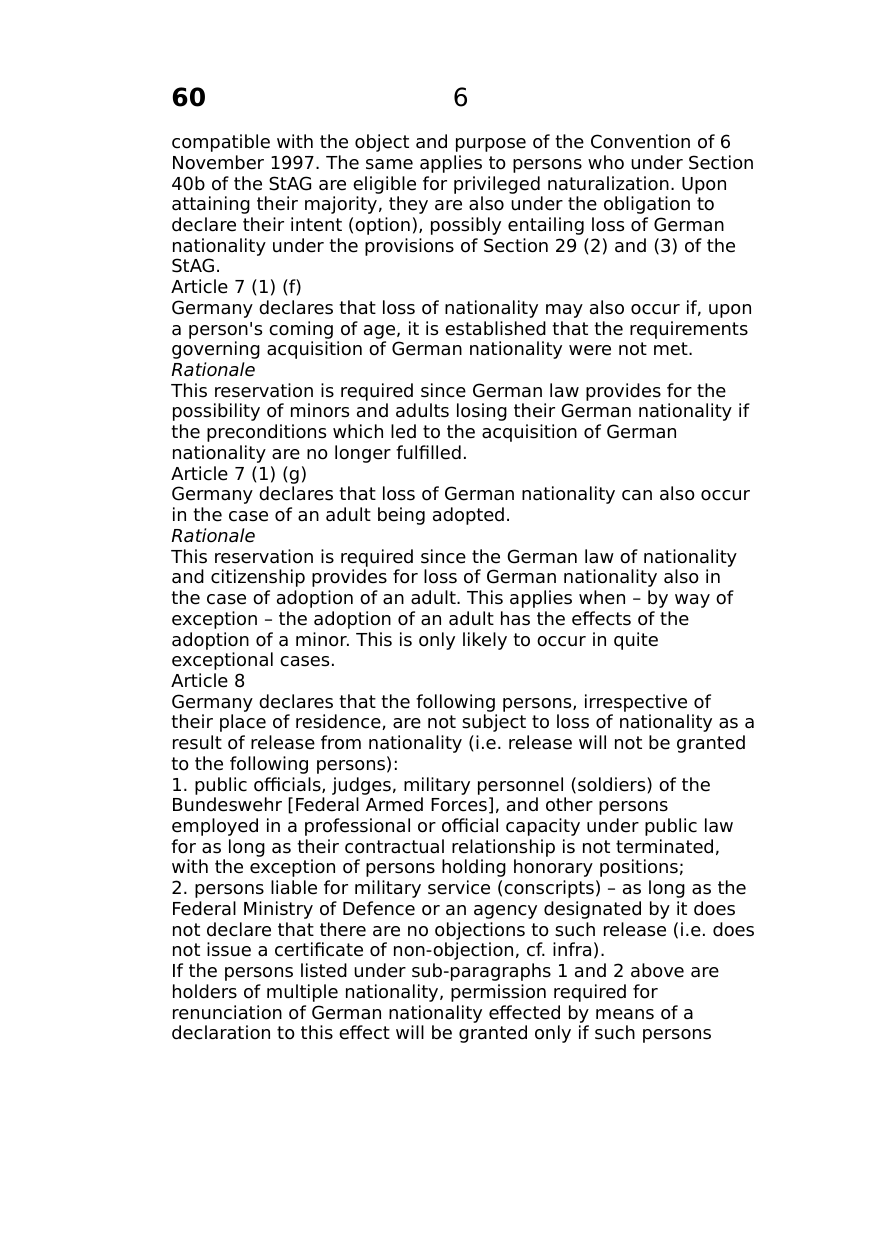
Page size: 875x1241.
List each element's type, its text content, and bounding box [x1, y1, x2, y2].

text Article 7 (1) (f) [171, 277, 756, 298]
text Article 8 [171, 671, 756, 692]
text 2. persons liable for military service (conscripts) – as long as the Federal Ministry of Defence or an agency designated by it does not declare that there are no objections to such release (i.e. does not issue a certificate of non-objection, cf. infra). [171, 878, 756, 961]
text Germany declares that loss of nationality may also occur if, upon a person's coming of age, it is established that the requirements governing acquisition of German nationality were not met. [171, 298, 756, 360]
text This reservation is required since the German law of nationality and citizenship provides for loss of German nationality also in the case of adoption of an adult. This applies when – by way of exception – the adoption of an adult has the effects of the adoption of a minor. This is only likely to occur in quite exceptional cases. [171, 546, 756, 671]
text compatible with the object and purpose of the Convention of 6 November 1997. The same applies to persons who under Section 40b of the StAG are eligible for privileged naturalization. Upon attaining their majority, they are also under the obligation to declare their intent (option), possibly entailing loss of German nationality under the provisions of Section 29 (2) and (3) of the StAG. [171, 132, 756, 277]
text 1. public officials, judges, military personnel (soldiers) of the Bundeswehr [Federal Armed Forces], and other persons employed in a professional or official capacity under public law for as long as their contractual relationship is not terminated, with the exception of persons holding honorary positions; [171, 774, 756, 878]
text If the persons listed under sub-paragraphs 1 and 2 above are holders of multiple nationality, permission required for renunciation of German nationality effected by means of a declaration to this effect will be granted only if such persons [171, 961, 756, 1044]
text Rationale [171, 526, 756, 546]
text Germany declares that loss of German nationality can also occur in the case of an adult being adopted. [171, 484, 756, 526]
text Article 7 (1) (g) [171, 463, 756, 484]
text Rationale [171, 360, 756, 381]
text Germany declares that the following persons, irrespective of their place of residence, are not subject to loss of nationality as a result of release from nationality (i.e. release will not be granted to the following persons): [171, 692, 756, 774]
text This reservation is required since German law provides for the possibility of minors and adults losing their German nationality if the preconditions which led to the acquisition of German nationality are no longer fulfilled. [171, 381, 756, 463]
